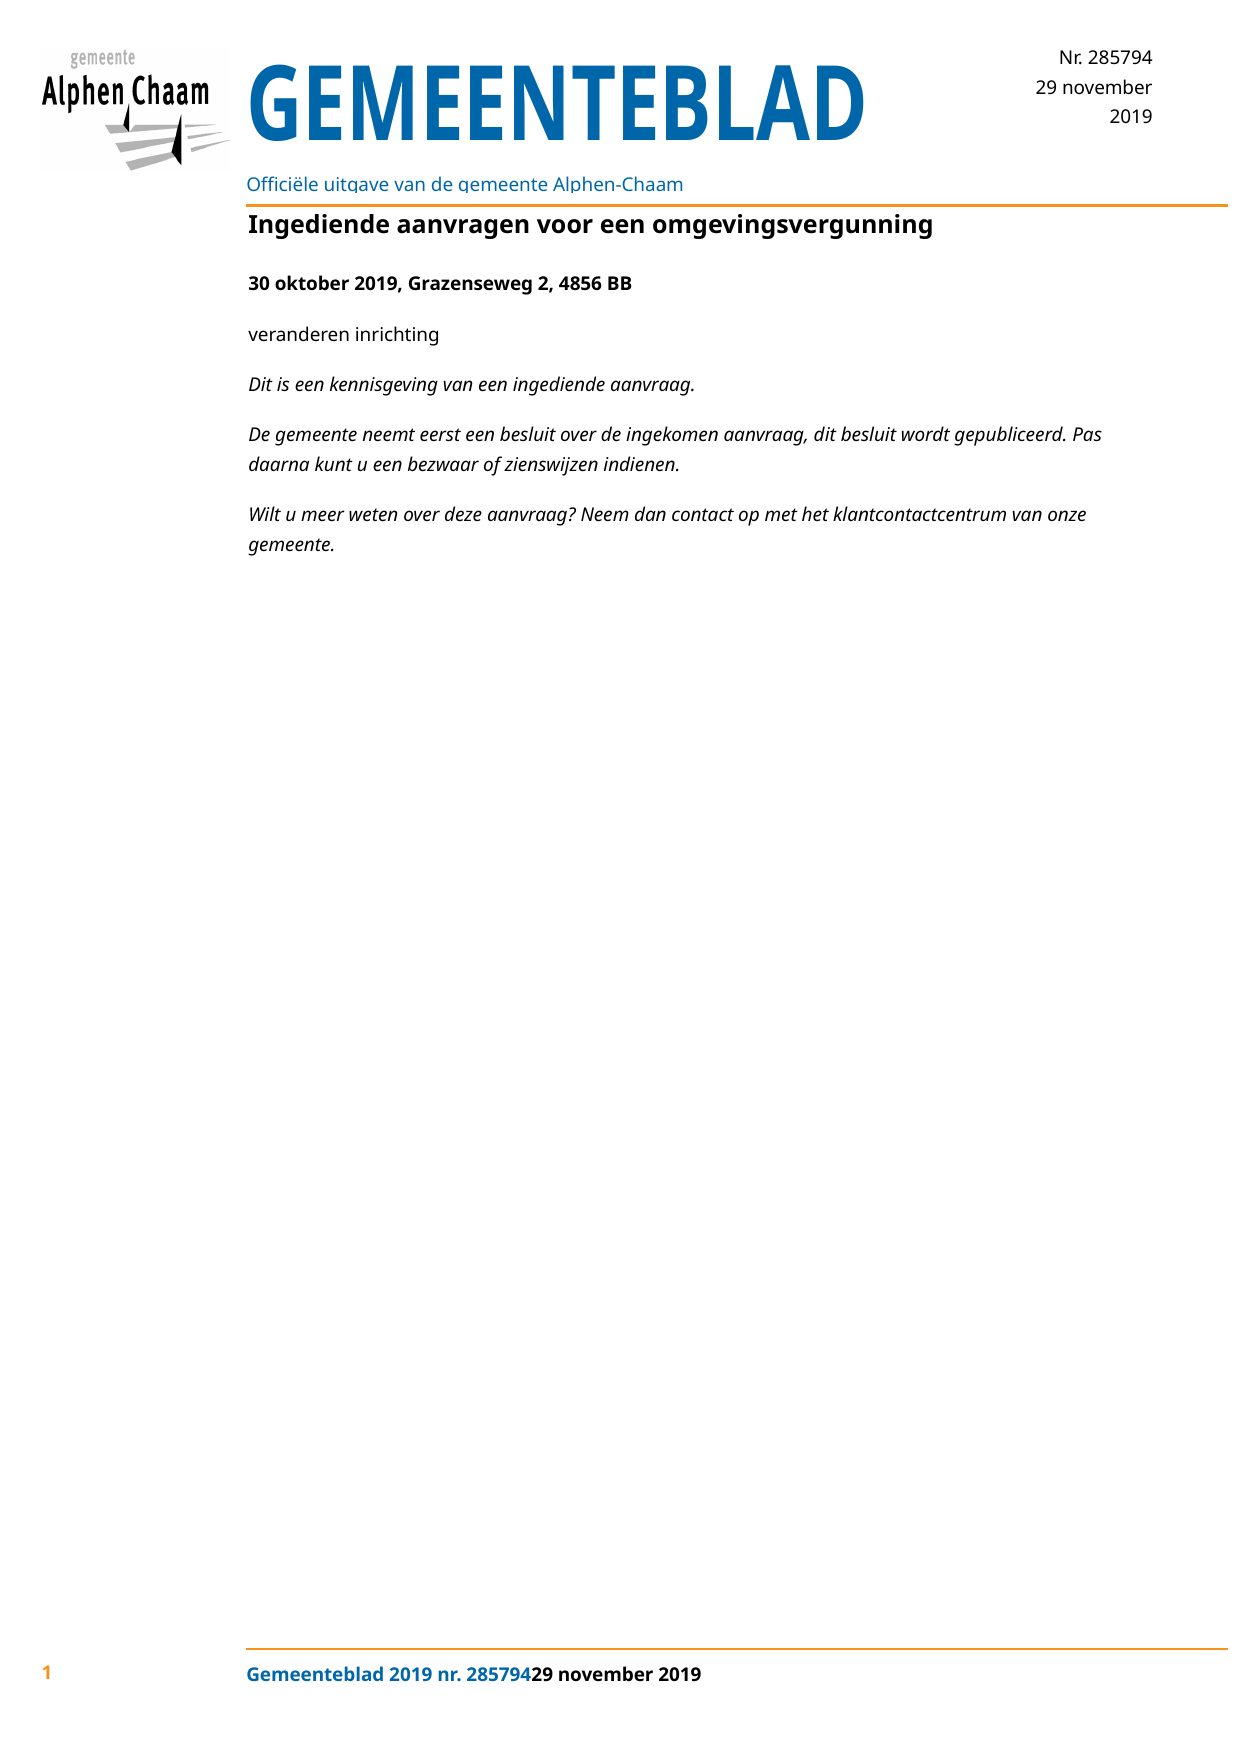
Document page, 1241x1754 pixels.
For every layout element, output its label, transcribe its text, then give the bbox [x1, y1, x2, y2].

text veranderen inrichting [248, 321, 1152, 346]
text Dit is een kennisgeving van een ingediende aanvraag. [248, 371, 1152, 397]
picture [41, 47, 231, 172]
text De gemeente neemt eerst een besluit over de ingekomen aanvraag, dit besluit wordt gepubliceerd. Pas daarna kunt u een bezwaar of zienswijzen indienen. [248, 422, 1152, 477]
text 30 oktober 2019, Grazenseweg 2, 4856 BB [248, 270, 1152, 296]
text Ingediende aanvragen voor een omgevingsvergunning [248, 207, 1152, 241]
text Wilt u meer weten over deze aanvraag? Neem dan contact op met het klantcontactcentrum van onze gemeente. [248, 502, 1152, 557]
